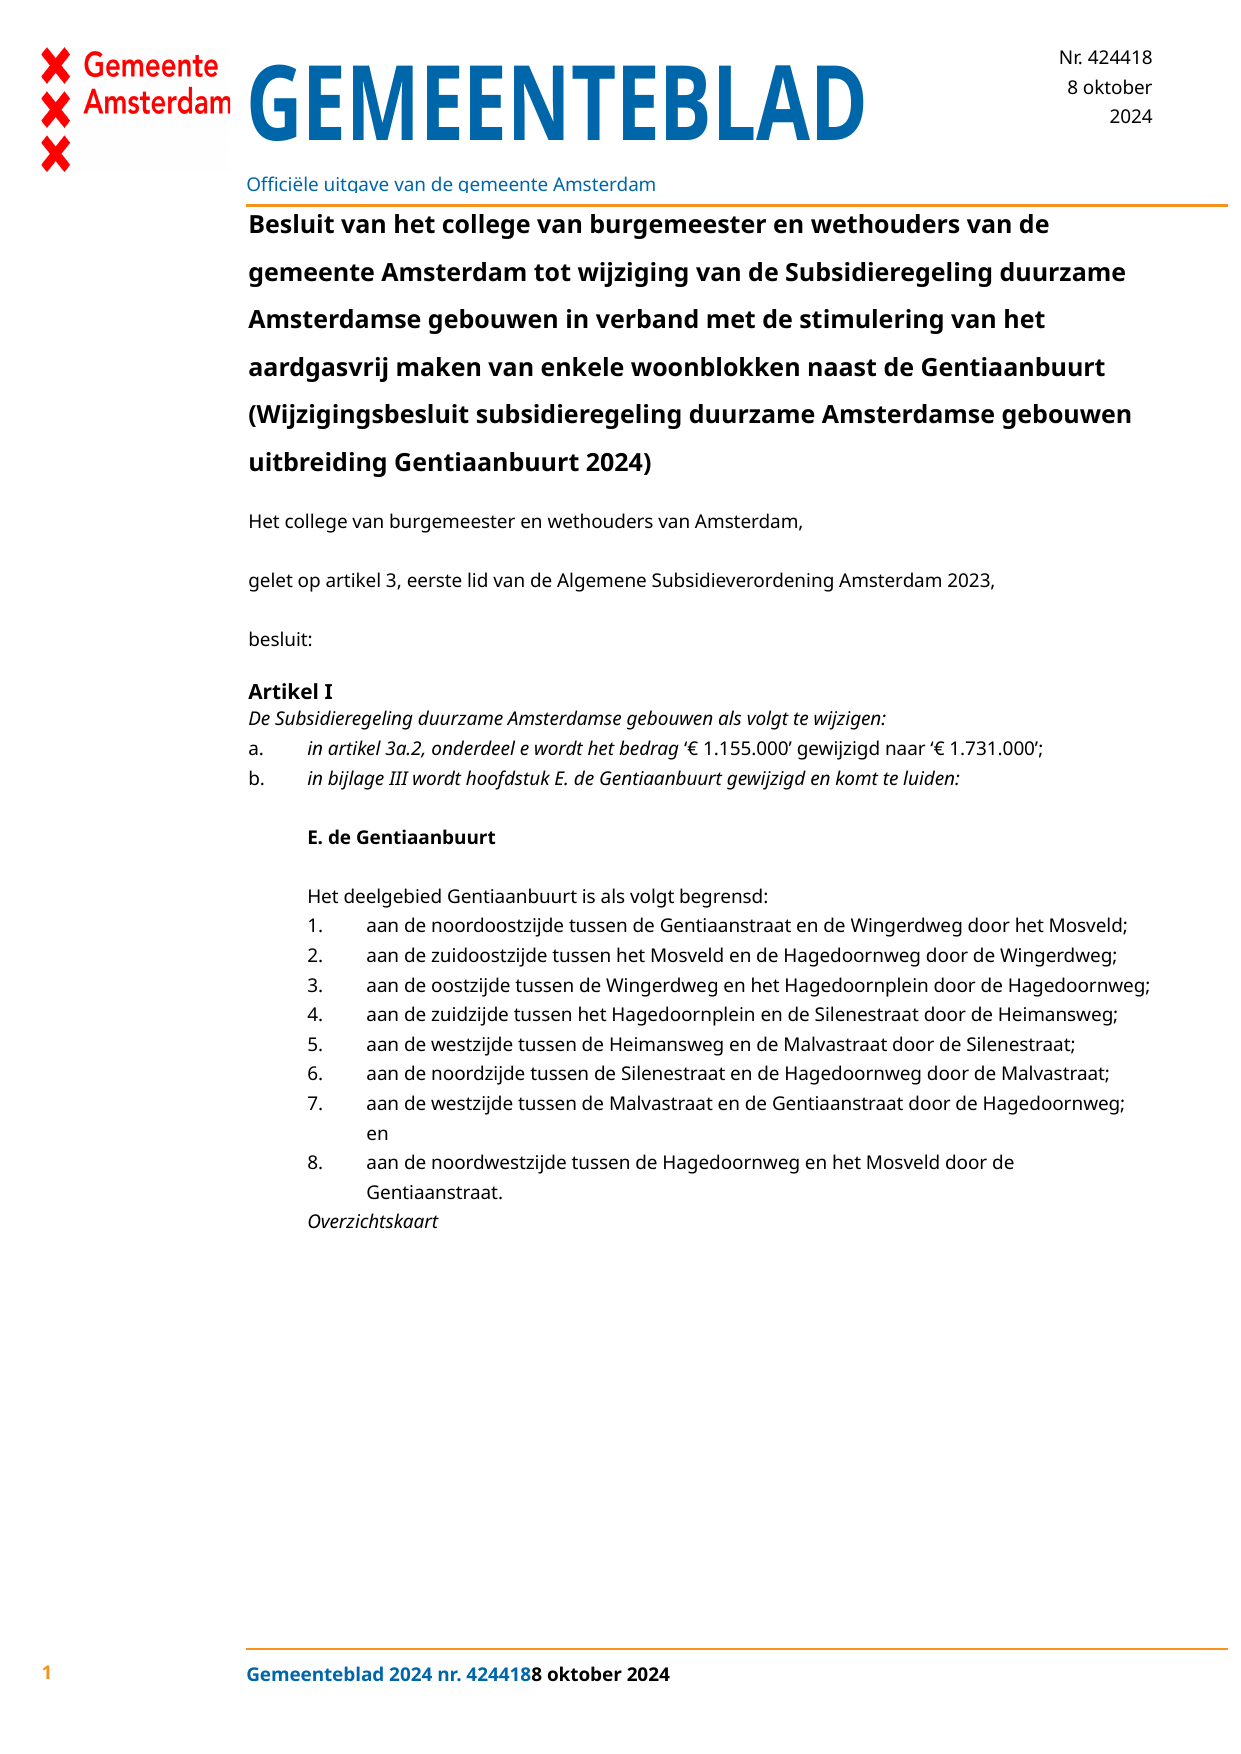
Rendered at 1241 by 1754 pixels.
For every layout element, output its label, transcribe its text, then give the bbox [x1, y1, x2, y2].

list E. de Gentiaanbuurt [248, 824, 1152, 849]
text Besluit van het college van burgemeester en wethouders van de gemeente Amsterdam tot wijziging van de Subsidieregeling duurzame Amsterdamse gebouwen in verband met de stimulering van het aardgasvrij maken van enkele woonblokken naast de Gentiaanbuurt (Wijzigingsbesluit subsidieregeling duurzame Amsterdamse gebouwen uitbreiding Gentiaanbuurt 2024) [248, 207, 1152, 479]
list Overzichtskaart [248, 1208, 1152, 1234]
text Artikel I [248, 677, 1152, 706]
list aan de oostzijde tussen de Wingerdweg en het Hagedoornplein door de Hagedoornweg; [307, 972, 1152, 997]
list aan de zuidoostzijde tussen het Mosveld en de Hagedoornweg door de Wingerdweg; [307, 942, 1152, 968]
list aan de noordoostzijde tussen de Gentiaanstraat en de Wingerdweg door het Mosveld; [307, 913, 1152, 938]
picture [41, 47, 231, 172]
list Het deelgebied Gentiaanbuurt is als volgt begrensd: [248, 883, 1152, 909]
list aan de noordwestzijde tussen de Hagedoornweg en het Mosveld door de Gentiaanstraat. [307, 1149, 1152, 1204]
text besluit: [248, 627, 1152, 652]
list aan de westzijde tussen de Malvastraat en de Gentiaanstraat door de Hagedoornweg; en [307, 1090, 1152, 1145]
list aan de westzijde tussen de Heimansweg en de Malvastraat door de Silenestraat; [307, 1031, 1152, 1057]
list in bijlage III wordt hoofdstuk E. de Gentiaanbuurt gewijzigd en komt te luiden: [248, 765, 1152, 790]
text Het college van burgemeester en wethouders van Amsterdam, [248, 508, 1152, 534]
text De Subsidieregeling duurzame Amsterdamse gebouwen als volgt te wijzigen: [248, 706, 1152, 731]
list in artikel 3a.2, onderdeel e wordt het bedrag ‘€ 1.155.000’ gewijzigd naar ‘€ 1.731.000’; [248, 735, 1152, 761]
list aan de zuidzijde tussen het Hagedoornplein en de Silenestraat door de Heimansweg; [307, 1001, 1152, 1027]
list aan de noordzijde tussen de Silenestraat en de Hagedoornweg door de Malvastraat; [307, 1061, 1152, 1086]
text gelet op artikel 3, eerste lid van de Algemene Subsidieverordening Amsterdam 2023, [248, 567, 1152, 593]
